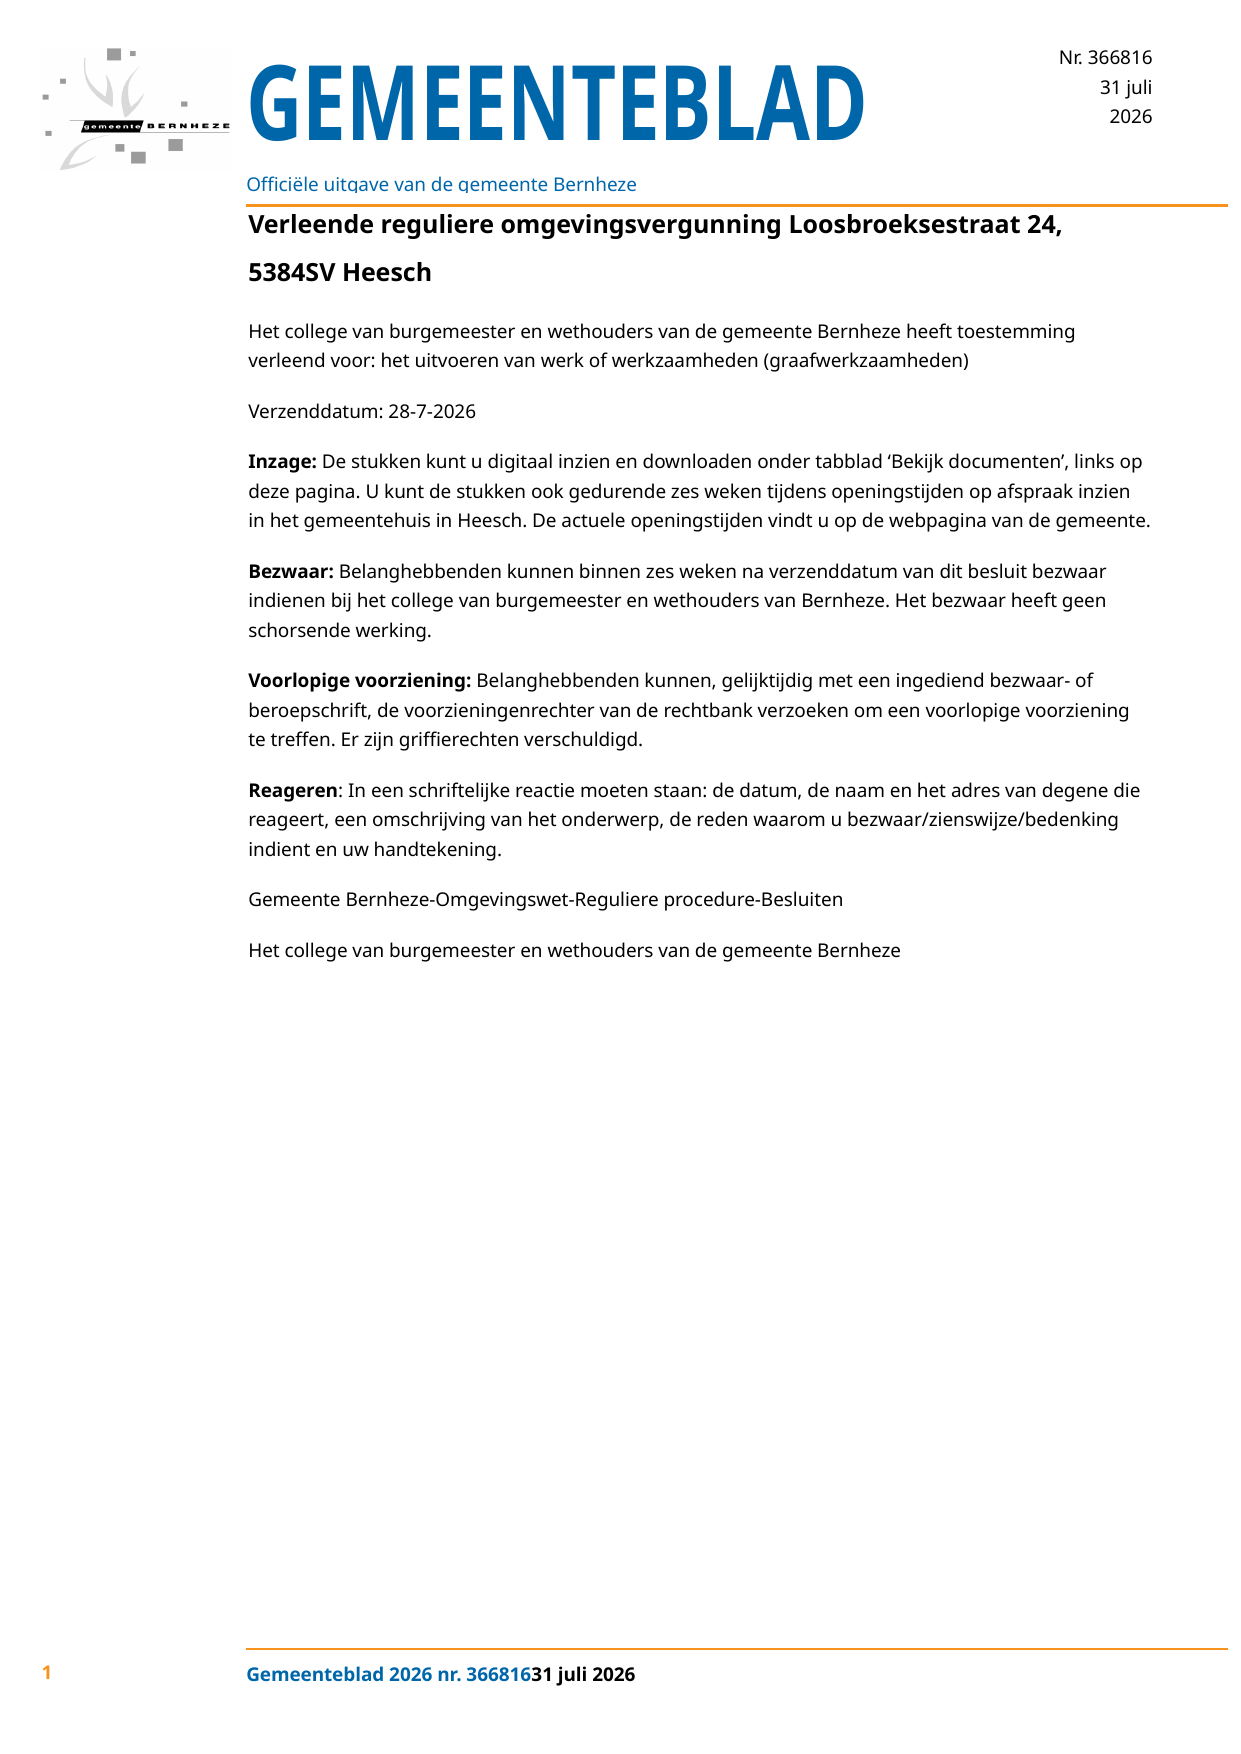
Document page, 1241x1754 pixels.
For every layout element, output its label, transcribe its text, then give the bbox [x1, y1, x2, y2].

text Gemeente Bernheze-Omgevingswet-Reguliere procedure-Besluiten [248, 887, 1152, 912]
text Verzenddatum: 28-7-2026 [248, 398, 1152, 424]
text Bezwaar: Belanghebbenden kunnen binnen zes weken na verzenddatum van dit besluit bezwaar indienen bij het college van burgemeester en wethouders van Bernheze. Het bezwaar heeft geen schorsende werking. [248, 558, 1152, 643]
text Inzage: De stukken kunt u digitaal inzien en downloaden onder tabblad ‘Bekijk documenten’, links op deze pagina. U kunt de stukken ook gedurende zes weken tijdens openingstijden op afspraak inzien in het gemeentehuis in Heesch. De actuele openingstijden vindt u op de webpagina van de gemeente. [248, 448, 1152, 533]
text Voorlopige voorziening: Belanghebbenden kunnen, gelijktijdig met een ingediend bezwaar- of beroepschrift, de voorzieningenrechter van de rechtbank verzoeken om een voorlopige voorziening te treffen. Er zijn griffierechten verschuldigd. [248, 667, 1152, 752]
text Het college van burgemeester en wethouders van de gemeente Bernheze [248, 937, 1152, 963]
picture [41, 47, 231, 172]
text Het college van burgemeester en wethouders van de gemeente Bernheze heeft toestemming verleend voor: het uitvoeren van werk of werkzaamheden (graafwerkzaamheden) [248, 318, 1152, 373]
text Verleende reguliere omgevingsvergunning Loosbroeksestraat 24, 5384SV Heesch [248, 207, 1152, 288]
text Reageren: In een schriftelijke reactie moeten staan: de datum, de naam en het adres van degene die reageert, een omschrijving van het onderwerp, de reden waarom u bezwaar/zienswijze/bedenking indient en uw handtekening. [248, 777, 1152, 862]
